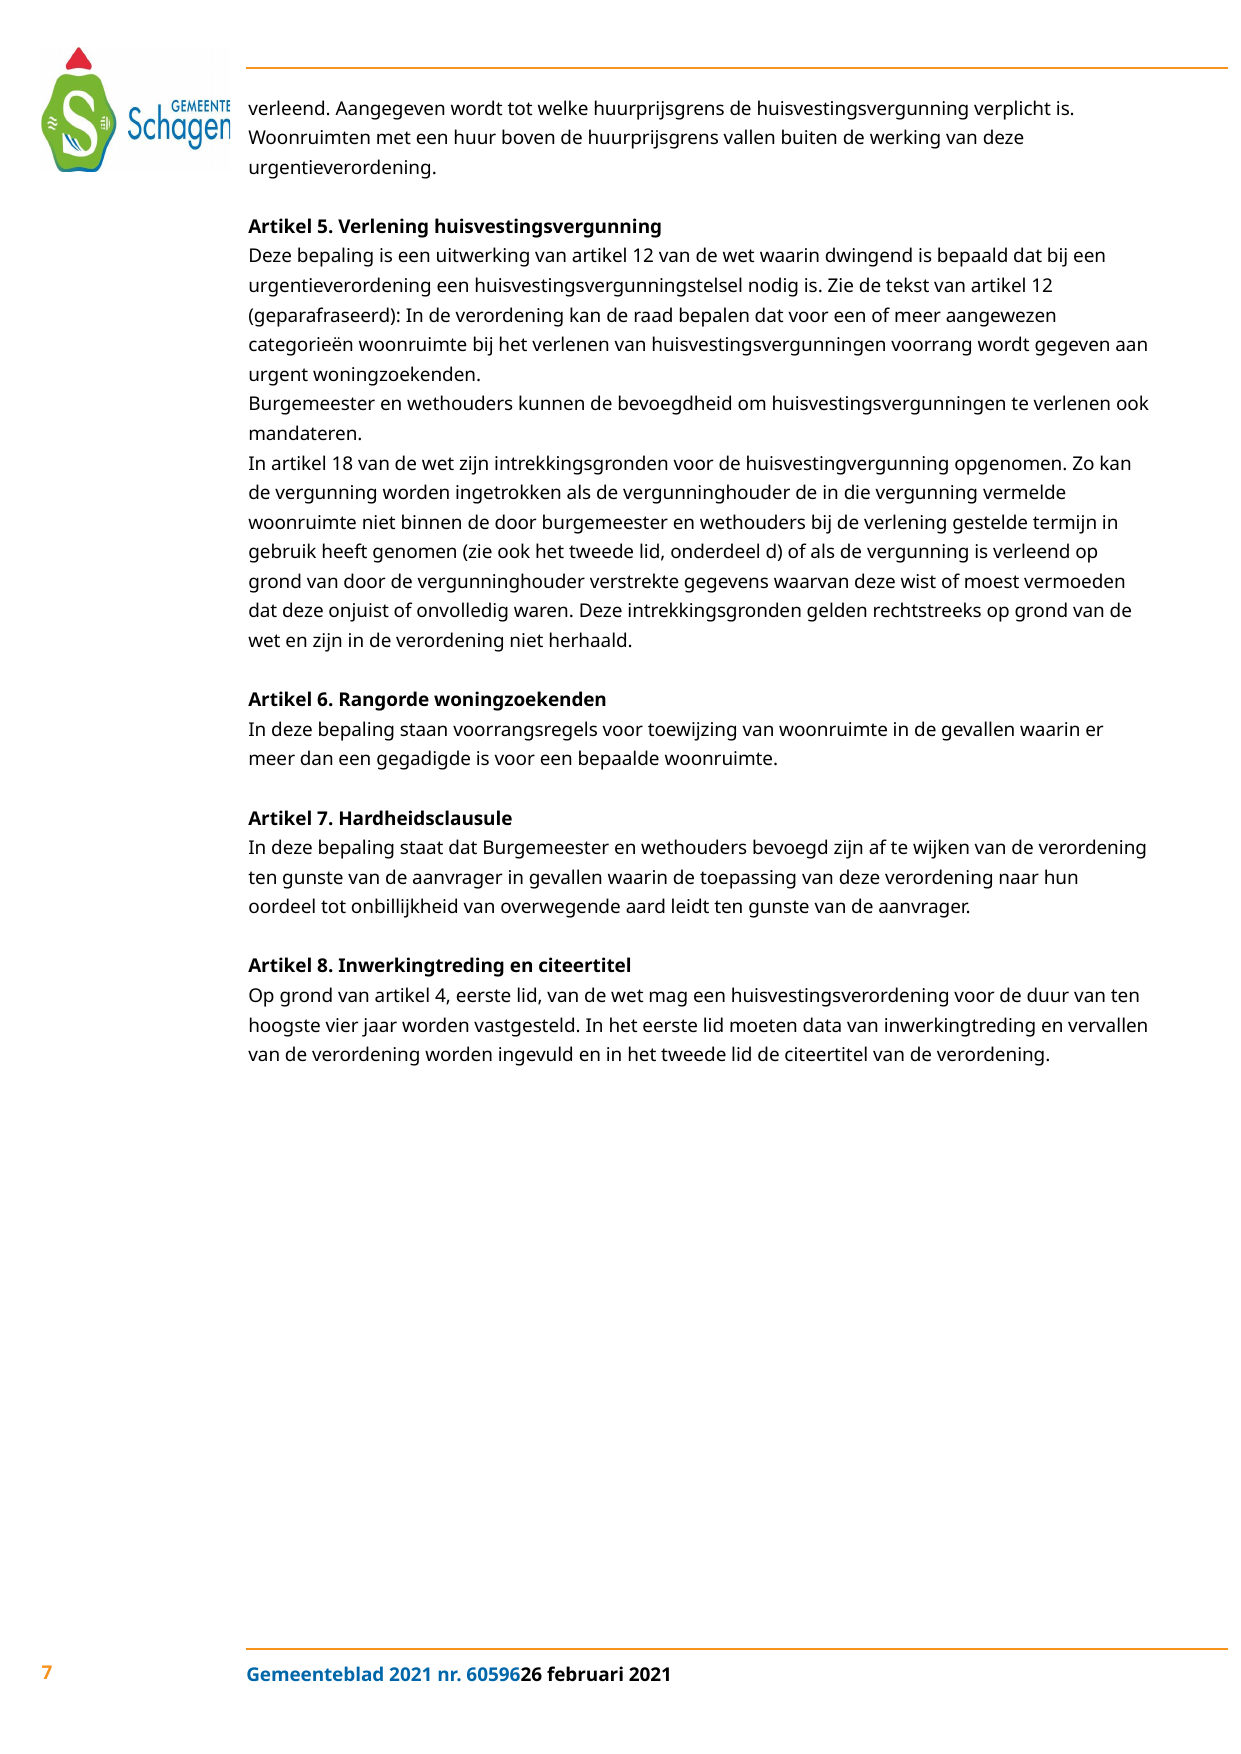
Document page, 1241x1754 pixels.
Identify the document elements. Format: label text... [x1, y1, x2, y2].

text Burgemeester en wethouders kunnen de bevoegdheid om huisvestingsvergunningen te verlenen ook mandateren. [248, 391, 1152, 446]
text Op grond van artikel 4, eerste lid, van de wet mag een huisvestingsverordening voor de duur van ten hoogste vier jaar worden vastgesteld. In het eerste lid moeten data van inwerkingtreding en vervallen van de verordening worden ingevuld en in het tweede lid de citeertitel van de verordening. [248, 982, 1152, 1067]
picture [41, 47, 231, 172]
text In deze bepaling staan voorrangsregels voor toewijzing van woonruimte in de gevallen waarin er meer dan een gegadigde is voor een bepaalde woonruimte. [248, 716, 1152, 771]
text Artikel 5. Verlening huisvestingsvergunning [248, 213, 1152, 239]
text In deze bepaling staat dat Burgemeester en wethouders bevoegd zijn af te wijken van de verordening ten gunste van de aanvrager in gevallen waarin de toepassing van deze verordening naar hun oordeel tot onbillijkheid van overwegende aard leidt ten gunste van de aanvrager. [248, 834, 1152, 919]
text verleend. Aangegeven wordt tot welke huurprijsgrens de huisvestingsvergunning verplicht is. Woonruimten met een huur boven de huurprijsgrens vallen buiten de werking van deze urgentieverordening. [248, 95, 1152, 180]
text Artikel 7. Hardheidsclausule [248, 805, 1152, 831]
text Artikel 8. Inwerkingtreding en citeertitel [248, 953, 1152, 978]
text In artikel 18 van de wet zijn intrekkingsgronden voor de huisvestingvergunning opgenomen. Zo kan de vergunning worden ingetrokken als de vergunninghouder de in die vergunning vermelde woonruimte niet binnen de door burgemeester en wethouders bij de verlening gestelde termijn in gebruik heeft genomen (zie ook het tweede lid, onderdeel d) of als de vergunning is verleend op grond van door de vergunninghouder verstrekte gegevens waarvan deze wist of moest vermoeden dat deze onjuist of onvolledig waren. Deze intrekkingsgronden gelden rechtstreeks op grond van de wet en zijn in de verordening niet herhaald. [248, 450, 1152, 653]
text Deze bepaling is een uitwerking van artikel 12 van de wet waarin dwingend is bepaald dat bij een urgentieverordening een huisvestingsvergunningstelsel nodig is. Zie de tekst van artikel 12 (geparafraseerd): In de verordening kan de raad bepalen dat voor een of meer aangewezen categorieën woonruimte bij het verlenen van huisvestingsvergunningen voorrang wordt gegeven aan urgent woningzoekenden. [248, 243, 1152, 387]
text Artikel 6. Rangorde woningzoekenden [248, 686, 1152, 712]
